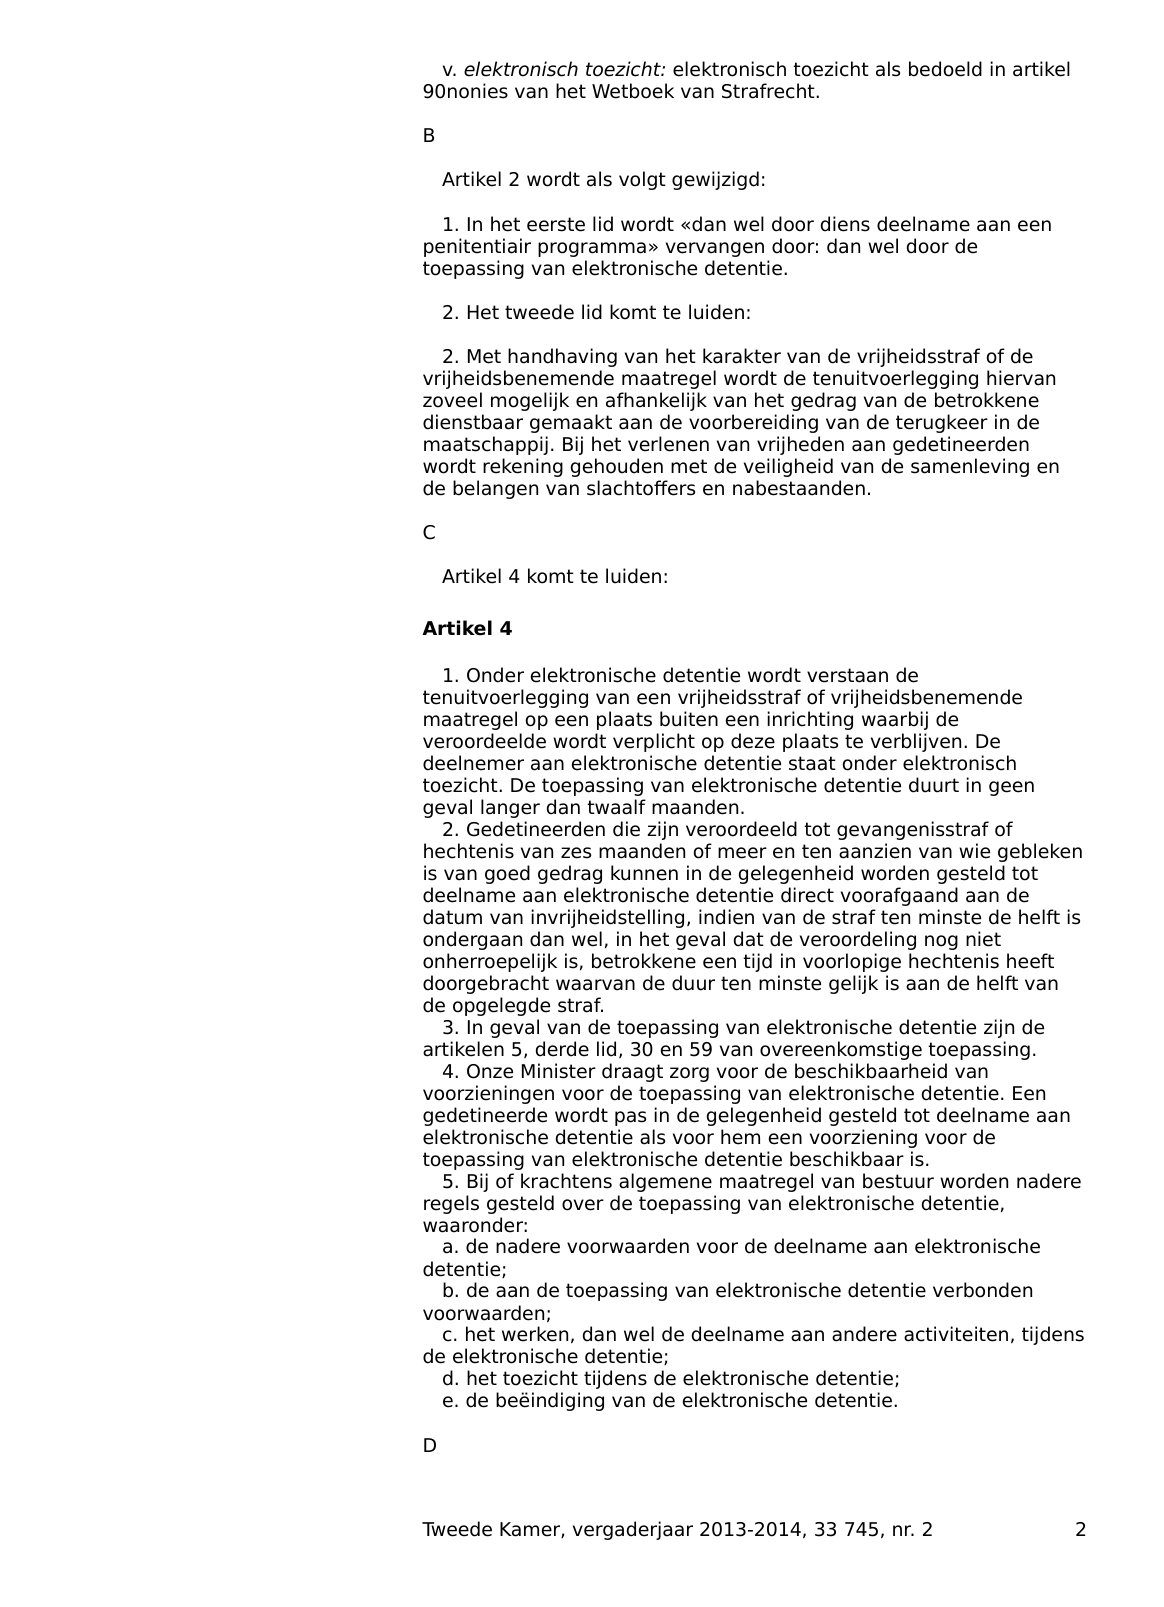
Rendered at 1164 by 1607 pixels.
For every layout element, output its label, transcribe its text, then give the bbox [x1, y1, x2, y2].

text b. de aan de toepassing van elektronische detentie verbonden voorwaarden; [422, 1280, 1087, 1324]
text Artikel 4 komt te luiden: [422, 566, 1087, 588]
text 1. Onder elektronische detentie wordt verstaan de tenuitvoerlegging van een vrijheidsstraf of vrijheidsbenemende maatregel op een plaats buiten een inrichting waarbij de veroordeelde wordt verplicht op deze plaats te verblijven. De deelnemer aan elektronische detentie staat onder elektronisch toezicht. De toepassing van elektronische detentie duurt in geen geval langer dan twaalf maanden. [422, 665, 1087, 819]
text v. elektronisch toezicht: elektronisch toezicht als bedoeld in artikel 90nonies van het Wetboek van Strafrecht. [422, 59, 1087, 103]
text 3. In geval van de toepassing van elektronische detentie zijn de artikelen 5, derde lid, 30 en 59 van overeenkomstige toepassing. [422, 1017, 1087, 1061]
text D [422, 1434, 1087, 1456]
text 1. In het eerste lid wordt «dan wel door diens deelname aan een penitentiair programma» vervangen door: dan wel door de toepassing van elektronische detentie. [422, 213, 1087, 279]
text c. het werken, dan wel de deelname aan andere activiteiten, tijdens de elektronische detentie; [422, 1324, 1087, 1368]
text 5. Bij of krachtens algemene maatregel van bestuur worden nadere regels gesteld over de toepassing van elektronische detentie, waaronder: [422, 1171, 1087, 1236]
text 4. Onze Minister draagt zorg voor de beschikbaarheid van voorzieningen voor de toepassing van elektronische detentie. Een gedetineerde wordt pas in de gelegenheid gesteld tot deelname aan elektronische detentie als voor hem een voorziening voor de toepassing van elektronische detentie beschikbaar is. [422, 1061, 1087, 1171]
text Artikel 2 wordt als volgt gewijzigd: [422, 169, 1087, 191]
text C [422, 522, 1087, 544]
text 2. Met handhaving van het karakter van de vrijheidsstraf of de vrijheidsbenemende maatregel wordt de tenuitvoerlegging hiervan zoveel mogelijk en afhankelijk van het gedrag van de betrokkene dienstbaar gemaakt aan de voorbereiding van de terugkeer in de maatschappij. Bij het verlenen van vrijheden aan gedetineerden wordt rekening gehouden met de veiligheid van de samenleving en de belangen van slachtoffers en nabestaanden. [422, 346, 1087, 500]
text e. de beëindiging van de elektronische detentie. [422, 1390, 1087, 1412]
text B [422, 125, 1087, 147]
text 2. Het tweede lid komt te luiden: [422, 302, 1087, 324]
subtitle Artikel 4 [422, 618, 1087, 640]
text 2. Gedetineerden die zijn veroordeeld tot gevangenisstraf of hechtenis van zes maanden of meer en ten aanzien van wie gebleken is van goed gedrag kunnen in de gelegenheid worden gesteld tot deelname aan elektronische detentie direct voorafgaand aan de datum van invrijheidstelling, indien van de straf ten minste de helft is ondergaan dan wel, in het geval dat de veroordeling nog niet onherroepelijk is, betrokkene een tijd in voorlopige hechtenis heeft doorgebracht waarvan de duur ten minste gelijk is aan de helft van de opgelegde straf. [422, 819, 1087, 1017]
text a. de nadere voorwaarden voor de deelname aan elektronische detentie; [422, 1236, 1087, 1280]
text d. het toezicht tijdens de elektronische detentie; [422, 1368, 1087, 1390]
